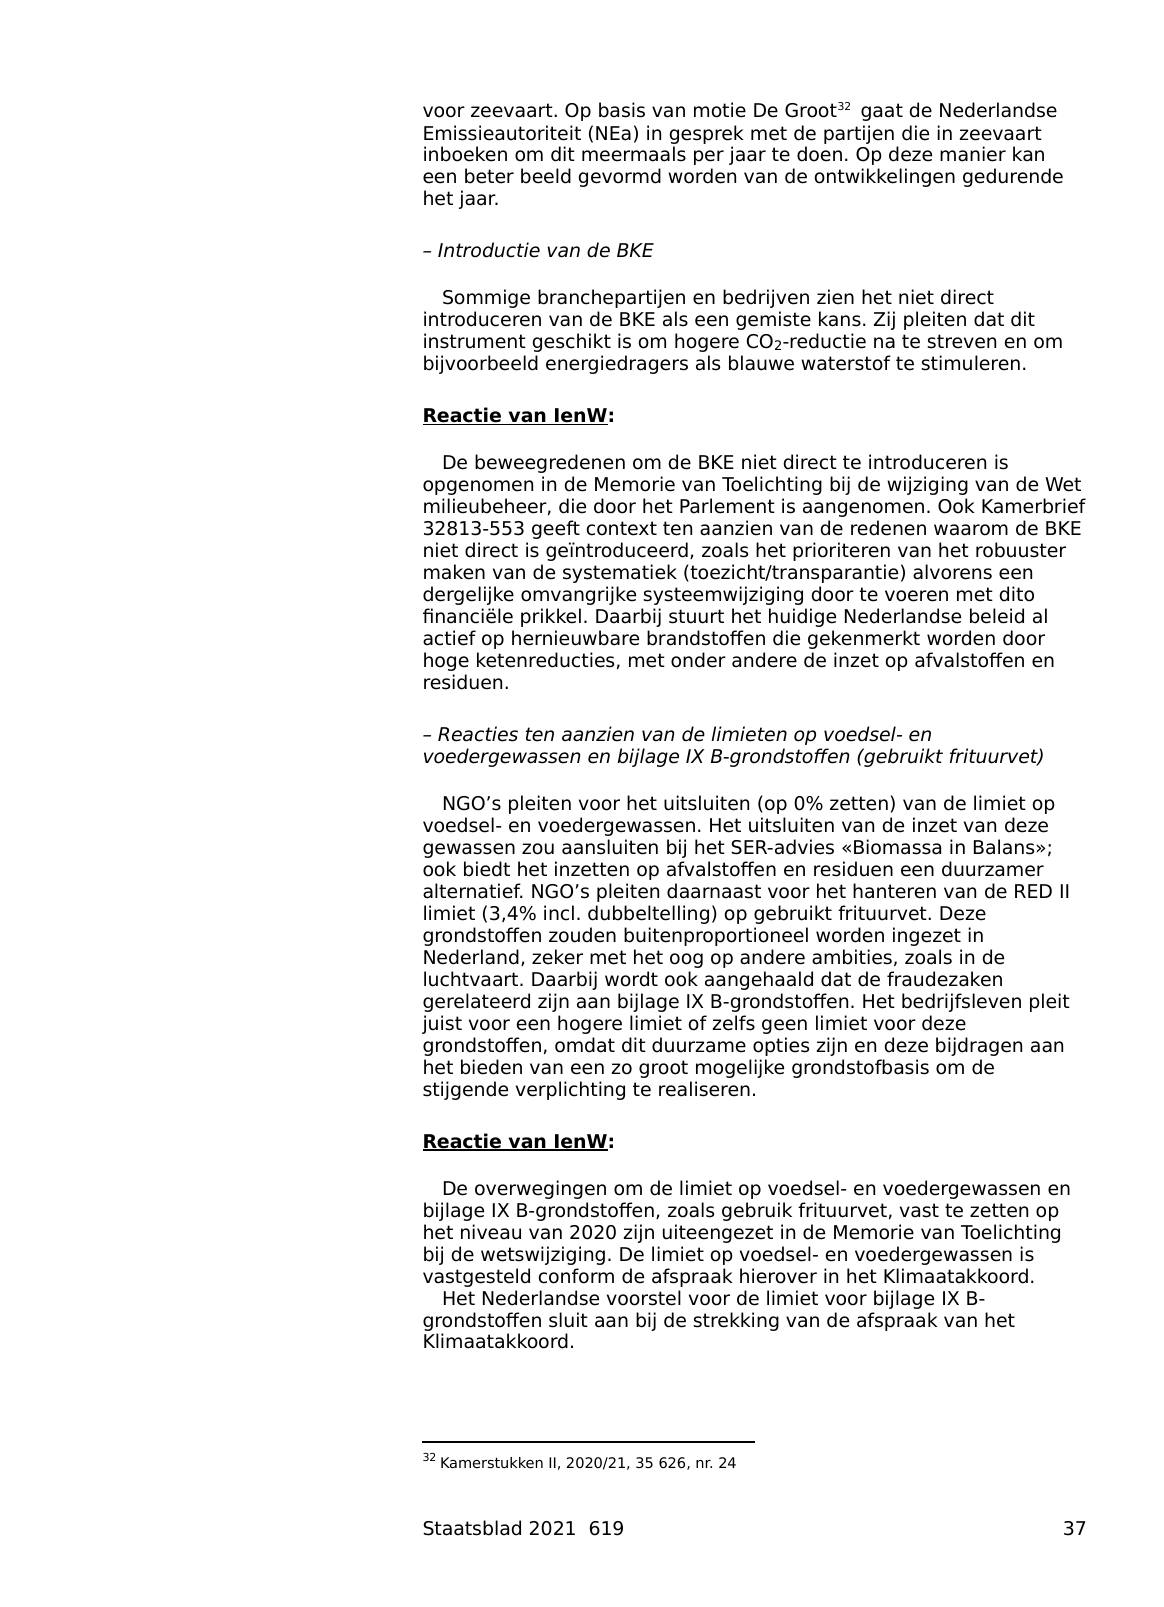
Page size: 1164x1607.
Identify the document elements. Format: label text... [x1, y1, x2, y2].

text De overwegingen om de limiet op voedsel- en voedergewassen en bijlage IX B-grondstoffen, zoals gebruik frituurvet, vast te zetten op het niveau van 2020 zijn uiteengezet in de Memorie van Toelichting bij de wetswijziging. De limiet op voedsel- en voedergewassen is vastgesteld conform de afspraak hierover in het Klimaatakkoord. [422, 1178, 1087, 1287]
text Kamerstukken II, 2020/21, 35 626, nr. 24 [422, 1451, 1087, 1473]
subtitle Reactie van IenW: [422, 1131, 1087, 1153]
text De beweegredenen om de BKE niet direct te introduceren is opgenomen in de Memorie van Toelichting bij de wijziging van de Wet milieubeheer, die door het Parlement is aangenomen. Ook Kamerbrief 32813-553 geeft context ten aanzien van de redenen waarom de BKE niet direct is geïntroduceerd, zoals het prioriteren van het robuuster maken van de systematiek (toezicht/transparantie) alvorens een dergelijke omvangrijke systeemwijziging door te voeren met dito financiële prikkel. Daarbij stuurt het huidige Nederlandse beleid al actief op hernieuwbare brandstoffen die gekenmerkt worden door hoge ketenreducties, met onder andere de inzet op afvalstoffen en residuen. [422, 452, 1087, 694]
subtitle – Reacties ten aanzien van de limieten op voedsel- en voedergewassen en bijlage IX B-grondstoffen (gebruikt frituurvet) [422, 724, 1087, 768]
text Het Nederlandse voorstel voor de limiet voor bijlage IX B-grondstoffen sluit aan bij de strekking van de afspraak van het Klimaatakkoord. [422, 1287, 1087, 1353]
text Sommige branchepartijen en bedrijven zien het niet direct introduceren van de BKE als een gemiste kans. Zij pleiten dat dit instrument geschikt is om hogere CO2-reductie na te streven en om bijvoorbeeld energiedragers als blauwe waterstof te stimuleren. [422, 287, 1087, 375]
subtitle – Introductie van de BKE [422, 240, 1087, 262]
subtitle Reactie van IenW: [422, 405, 1087, 427]
text NGO’s pleiten voor het uitsluiten (op 0% zetten) van de limiet op voedsel- en voedergewassen. Het uitsluiten van de inzet van deze gewassen zou aansluiten bij het SER-advies «Biomassa in Balans»; ook biedt het inzetten op afvalstoffen en residuen een duurzamer alternatief. NGO’s pleiten daarnaast voor het hanteren van de RED II limiet (3,4% incl. dubbeltelling) op gebruikt frituurvet. Deze grondstoffen zouden buitenproportioneel worden ingezet in Nederland, zeker met het oog op andere ambities, zoals in de luchtvaart. Daarbij wordt ook aangehaald dat de fraudezaken gerelateerd zijn aan bijlage IX B-grondstoffen. Het bedrijfsleven pleit juist voor een hogere limiet of zelfs geen limiet voor deze grondstoffen, omdat dit duurzame opties zijn en deze bijdragen aan het bieden van een zo groot mogelijke grondstofbasis om de stijgende verplichting te realiseren. [422, 793, 1087, 1101]
text voor zeevaart. Op basis van motie De Groot gaat de Nederlandse Emissieautoriteit (NEa) in gesprek met de partijen die in zeevaart inboeken om dit meermaals per jaar te doen. Op deze manier kan een beter beeld gevormd worden van de ontwikkelingen gedurende het jaar. [422, 100, 1087, 210]
